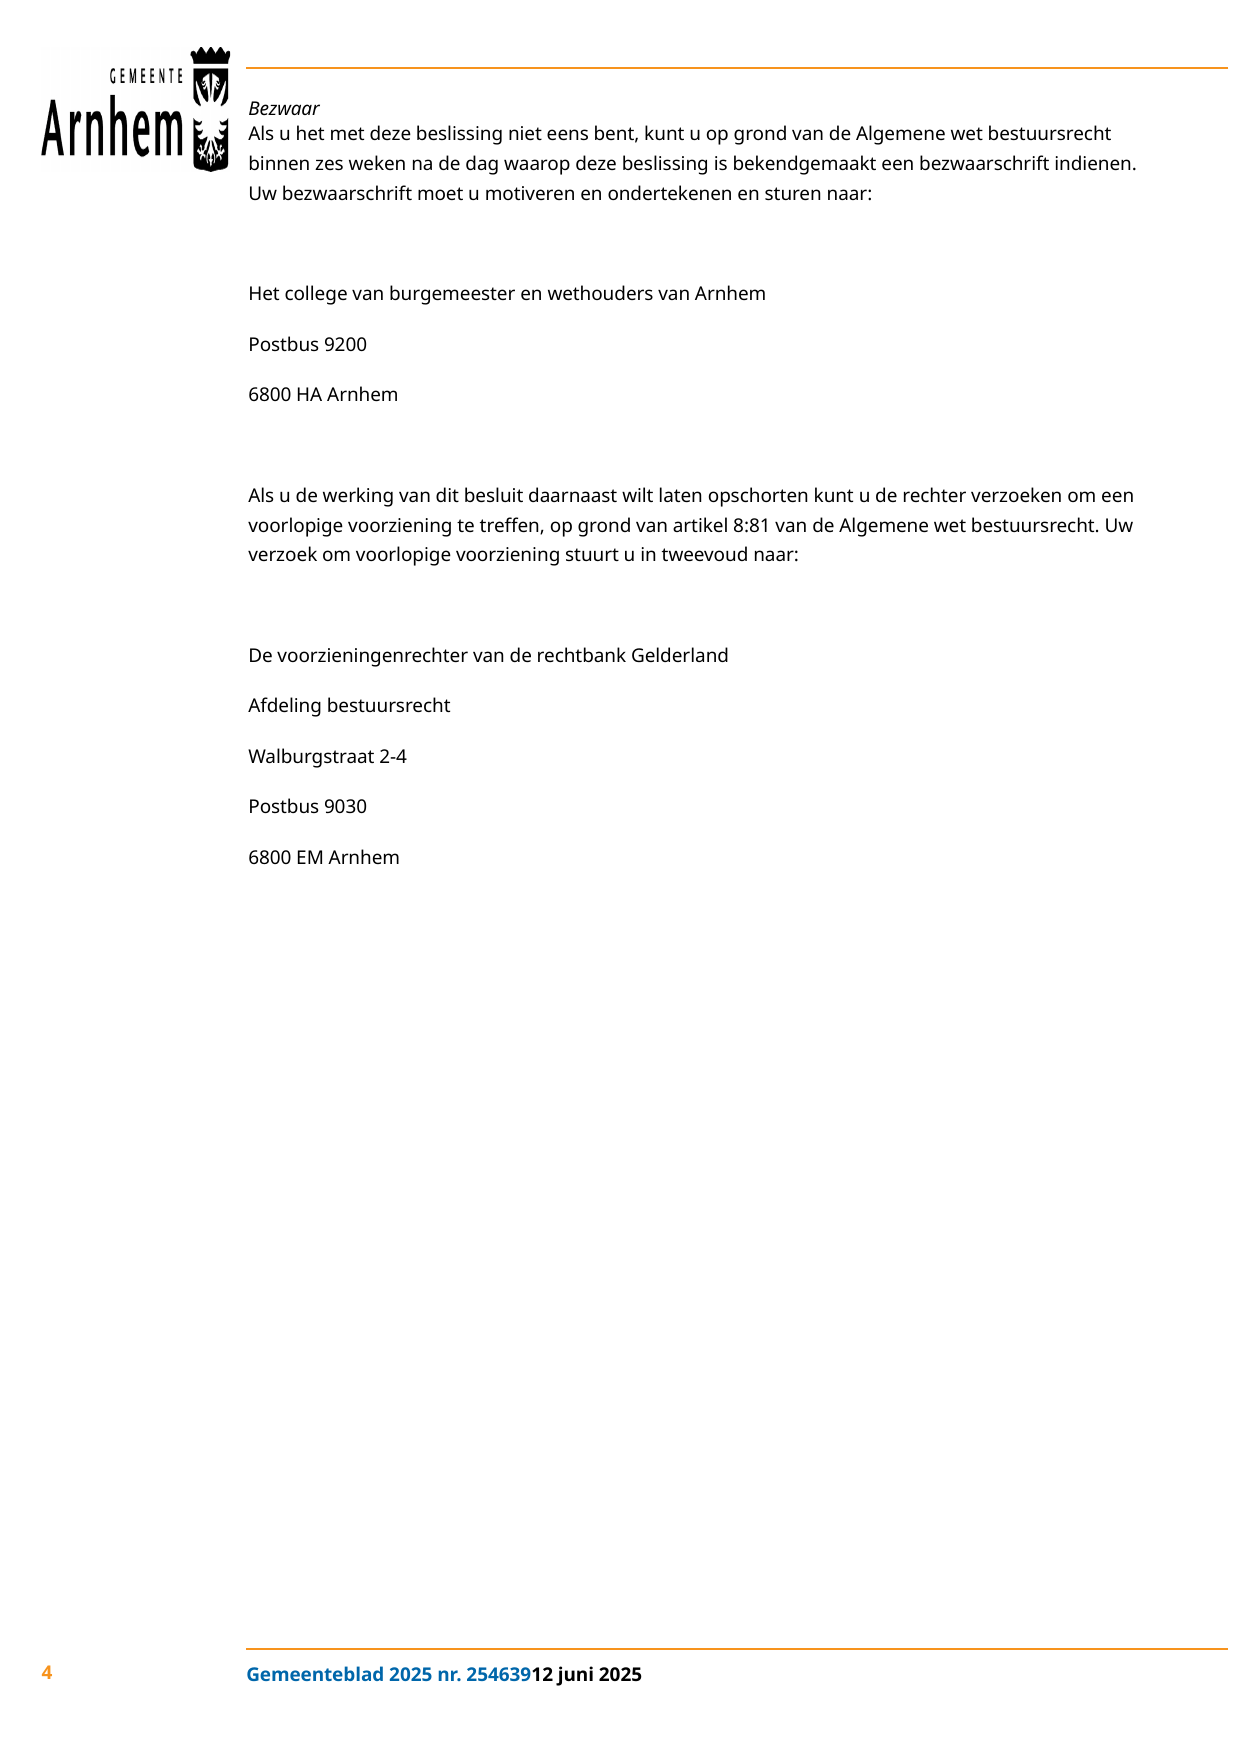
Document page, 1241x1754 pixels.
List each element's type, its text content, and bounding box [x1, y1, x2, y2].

text Postbus 9200 [248, 331, 1152, 357]
text Als u het met deze beslissing niet eens bent, kunt u op grond van de Algemene wet bestuursrecht binnen zes weken na de dag waarop deze beslissing is bekendgemaakt een bezwaarschrift indienen. Uw bezwaarschrift moet u motiveren en ondertekenen en sturen naar: [248, 121, 1152, 205]
text Als u de werking van dit besluit daarnaast wilt laten opschorten kunt u de rechter verzoeken om een voorlopige voorziening te treffen, op grond van artikel 8:81 van de Algemene wet bestuursrecht. Uw verzoek om voorlopige voorziening stuurt u in tweevoud naar: [248, 482, 1152, 567]
text Afdeling bestuursrecht [248, 693, 1152, 718]
picture [41, 47, 231, 172]
text Het college van burgemeester en wethouders van Arnhem [248, 281, 1152, 306]
text Bezwaar [248, 95, 1152, 121]
text De voorzieningenrechter van de rechtbank Gelderland [248, 642, 1152, 668]
text 6800 EM Arnhem [248, 844, 1152, 869]
text 6800 HA Arnhem [248, 381, 1152, 407]
text Postbus 9030 [248, 793, 1152, 819]
text Walburgstraat 2-4 [248, 743, 1152, 769]
